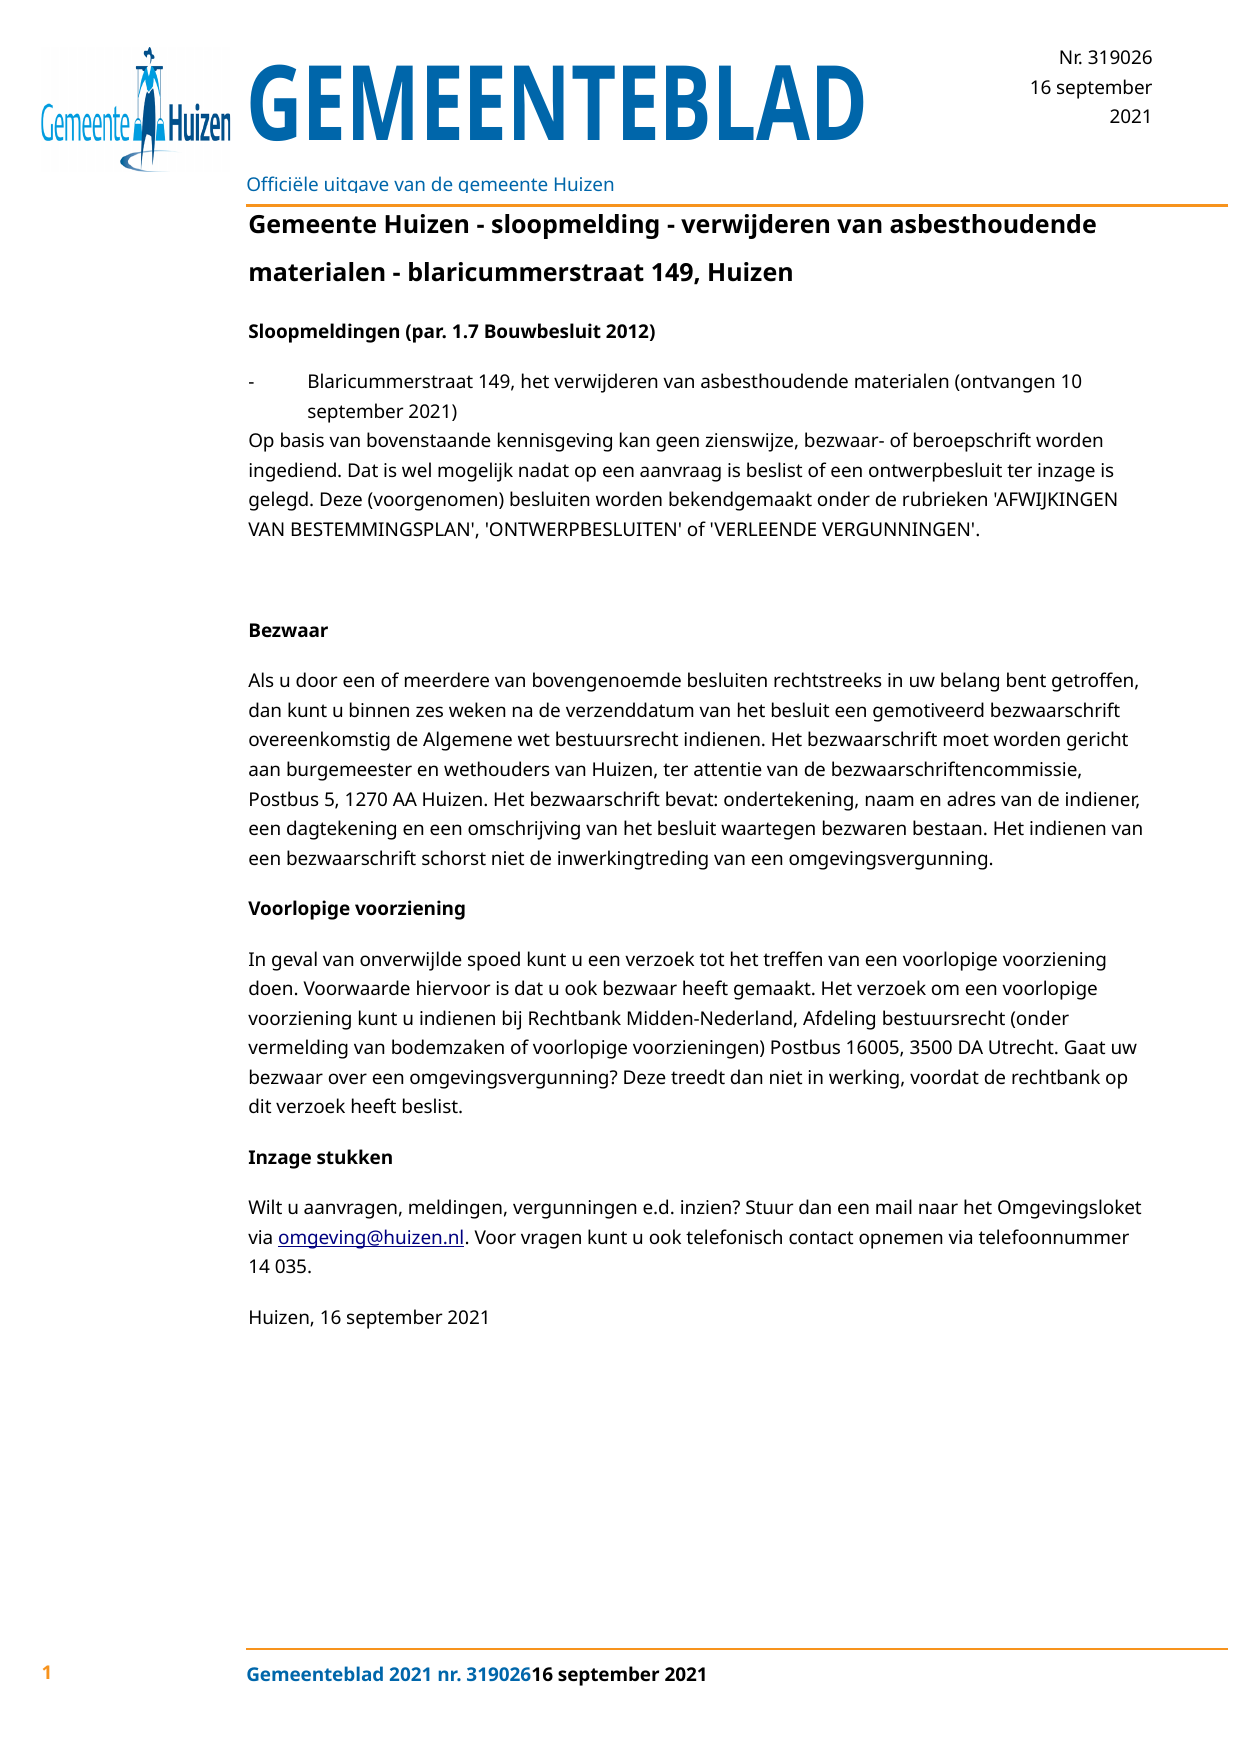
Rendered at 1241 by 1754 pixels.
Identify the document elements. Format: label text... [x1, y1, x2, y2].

list Blaricummerstraat 149, het verwijderen van asbesthoudende materialen (ontvangen 10 september 2021) [248, 368, 1152, 424]
text Als u door een of meerdere van bovengenoemde besluiten rechtstreeks in uw belang bent getroffen, dan kunt u binnen zes weken na de verzenddatum van het besluit een gemotiveerd bezwaarschrift overeenkomstig de Algemene wet bestuursrecht indienen. Het bezwaarschrift moet worden gericht aan burgemeester en wethouders van Huizen, ter attentie van de bezwaarschriftencommissie, Postbus 5, 1270 AA Huizen. Het bezwaarschrift bevat: ondertekening, naam en adres van de indiener, een dagtekening en een omschrijving van het besluit waartegen bezwaren bestaan. Het indienen van een bezwaarschrift schorst niet de inwerkingtreding van een omgevingsvergunning. [248, 667, 1152, 871]
text Bezwaar [248, 617, 1152, 643]
text Voorlopige voorziening [248, 895, 1152, 921]
text Sloopmeldingen (par. 1.7 Bouwbesluit 2012) [248, 318, 1152, 344]
text Huizen, 16 september 2021 [248, 1304, 1152, 1330]
text In geval van onverwijlde spoed kunt u een verzoek tot het treffen van een voorlopige voorziening doen. Voorwaarde hiervoor is dat u ook bezwaar heeft gemaakt. Het verzoek om een voorlopige voorziening kunt u indienen bij Rechtbank Midden-Nederland, Afdeling bestuursrecht (onder vermelding van bodemzaken of voorlopige voorzieningen) Postbus 16005, 3500 DA Utrecht. Gaat uw bezwaar over een omgevingsvergunning? Deze treedt dan niet in werking, voordat de rechtbank op dit verzoek heeft beslist. [248, 946, 1152, 1119]
text Wilt u aanvragen, meldingen, vergunningen e.d. inzien? Stuur dan een mail naar het Omgevingsloket via omgeving@huizen.nl. Voor vragen kunt u ook telefonisch contact opnemen via telefoonnummer 14 035. [248, 1194, 1152, 1279]
text Gemeente Huizen - sloopmelding - verwijderen van asbesthoudende materialen - blaricummerstraat 149, Huizen [248, 207, 1152, 288]
text Inzage stukken [248, 1144, 1152, 1170]
text Op basis van bovenstaande kennisgeving kan geen zienswijze, bezwaar- of beroepschrift worden ingediend. Dat is wel mogelijk nadat op een aanvraag is beslist of een ontwerpbesluit ter inzage is gelegd. Deze (voorgenomen) besluiten worden bekendgemaakt onder de rubrieken 'AFWIJKINGEN VAN BESTEMMINGSPLAN', 'ONTWERPBESLUITEN' of 'VERLEENDE VERGUNNINGEN'. [248, 427, 1152, 542]
picture [41, 47, 231, 172]
